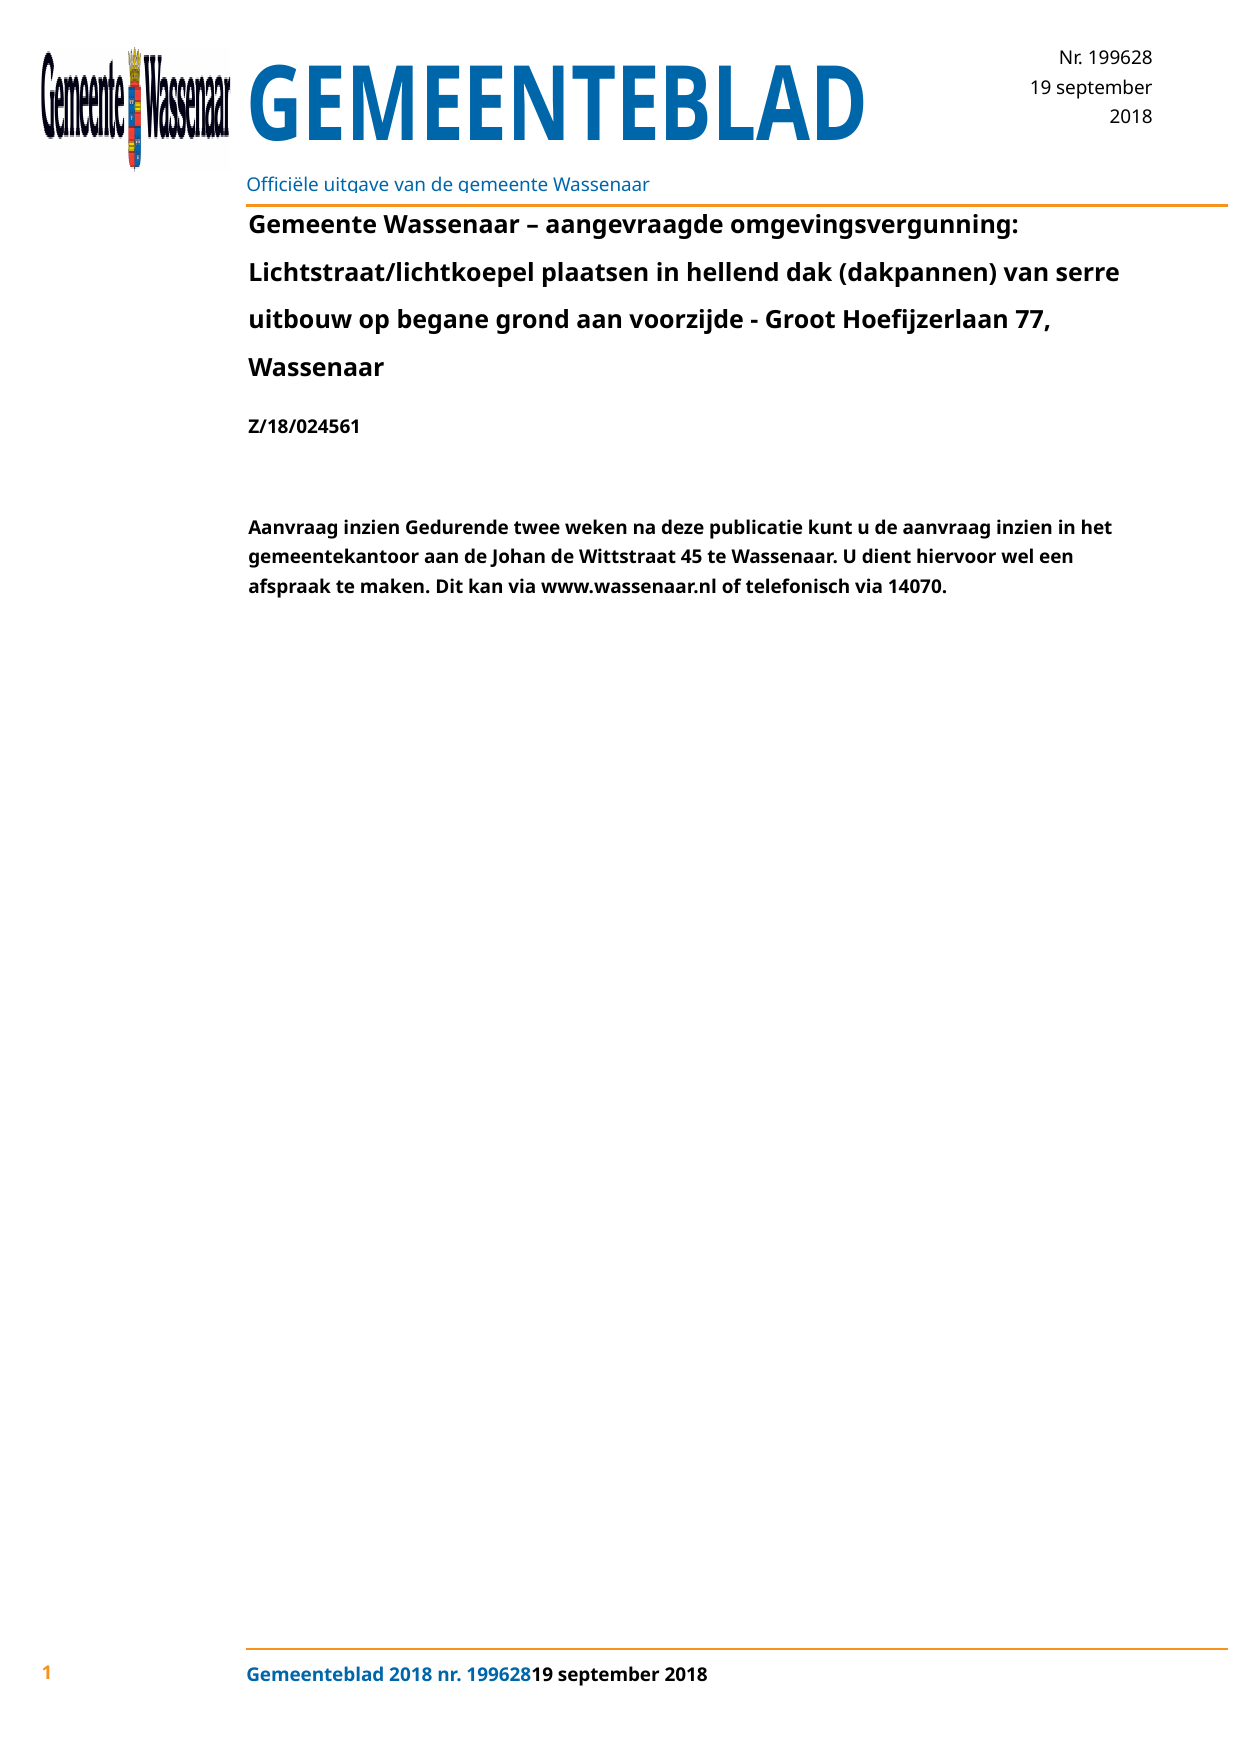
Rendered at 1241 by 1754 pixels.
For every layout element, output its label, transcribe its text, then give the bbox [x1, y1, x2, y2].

text Aanvraag inzien Gedurende twee weken na deze publicatie kunt u de aanvraag inzien in het gemeentekantoor aan de Johan de Wittstraat 45 te Wassenaar. U dient hiervoor wel een afspraak te maken. Dit kan via www.wassenaar.nl of telefonisch via 14070. [248, 514, 1152, 599]
picture [41, 47, 231, 172]
text Gemeente Wassenaar – aangevraagde omgevingsvergunning: Lichtstraat/lichtkoepel plaatsen in hellend dak (dakpannen) van serre uitbouw op begane grond aan voorzijde - Groot Hoefijzerlaan 77, Wassenaar [248, 207, 1152, 384]
text Z/18/024561 [248, 413, 1152, 439]
